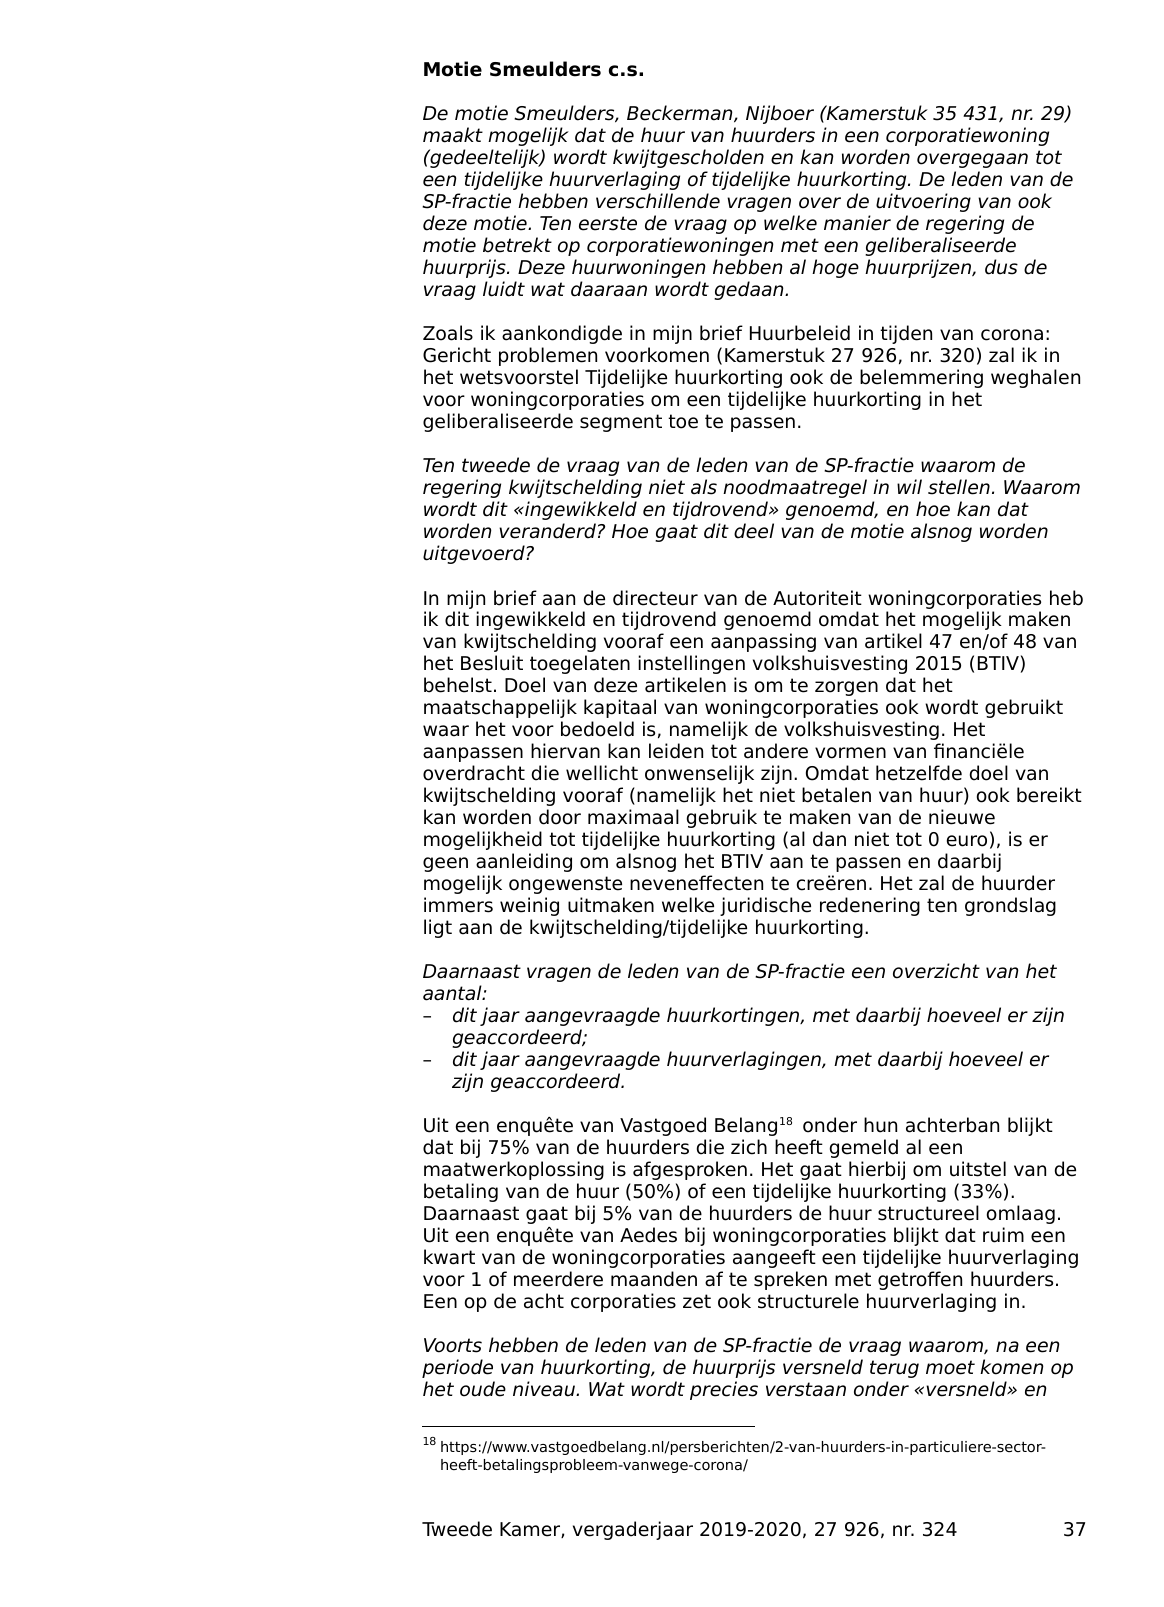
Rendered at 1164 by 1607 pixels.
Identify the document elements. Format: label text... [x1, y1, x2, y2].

text Ten tweede de vraag van de leden van de SP-fractie waarom de regering kwijtschelding niet als noodmaatregel in wil stellen. Waarom wordt dit «ingewikkeld en tijdrovend» genoemd, en hoe kan dat worden veranderd? Hoe gaat dit deel van de motie alsnog worden uitgevoerd? [422, 455, 1087, 565]
text In mijn brief aan de directeur van de Autoriteit woningcorporaties heb ik dit ingewikkeld en tijdrovend genoemd omdat het mogelijk maken van kwijtschelding vooraf een aanpassing van artikel 47 en/of 48 van het Besluit toegelaten instellingen volkshuisvesting 2015 (BTIV) behelst. Doel van deze artikelen is om te zorgen dat het maatschappelijk kapitaal van woningcorporaties ook wordt gebruikt waar het voor bedoeld is, namelijk de volkshuisvesting. Het aanpassen hiervan kan leiden tot andere vormen van financiële overdracht die wellicht onwenselijk zijn. Omdat hetzelfde doel van kwijtschelding vooraf (namelijk het niet betalen van huur) ook bereikt kan worden door maximaal gebruik te maken van de nieuwe mogelijkheid tot tijdelijke huurkorting (al dan niet tot 0 euro), is er geen aanleiding om alsnog het BTIV aan te passen en daarbij mogelijk ongewenste neveneffecten te creëren. Het zal de huurder immers weinig uitmaken welke juridische redenering ten grondslag ligt aan de kwijtschelding/tijdelijke huurkorting. [422, 587, 1087, 939]
subtitle Motie Smeulders c.s. [422, 59, 1087, 81]
text De motie Smeulders, Beckerman, Nijboer (Kamerstuk 35 431, nr. 29) maakt mogelijk dat de huur van huurders in een corporatiewoning (gedeeltelijk) wordt kwijtgescholden en kan worden overgegaan tot een tijdelijke huurverlaging of tijdelijke huurkorting. De leden van de SP-fractie hebben verschillende vragen over de uitvoering van ook deze motie. Ten eerste de vraag op welke manier de regering de motie betrekt op corporatiewoningen met een geliberaliseerde huurprijs. Deze huurwoningen hebben al hoge huurprijzen, dus de vraag luidt wat daaraan wordt gedaan. [422, 103, 1087, 301]
text Uit een enquête van Vastgoed Belang onder hun achterban blijkt dat bij 75% van de huurders die zich heeft gemeld al een maatwerkoplossing is afgesproken. Het gaat hierbij om uitstel van de betaling van de huur (50%) of een tijdelijke huurkorting (33%). Daarnaast gaat bij 5% van de huurders de huur structureel omlaag. Uit een enquête van Aedes bij woningcorporaties blijkt dat ruim een kwart van de woningcorporaties aangeeft een tijdelijke huurverlaging voor 1 of meerdere maanden af te spreken met getroffen huurders. Een op de acht corporaties zet ook structurele huurverlaging in. [422, 1115, 1087, 1313]
text Daarnaast vragen de leden van de SP-fractie een overzicht van het aantal: [422, 961, 1087, 1005]
text Voorts hebben de leden van de SP-fractie de vraag waarom, na een periode van huurkorting, de huurprijs versneld terug moet komen op het oude niveau. Wat wordt precies verstaan onder «versneld» en [422, 1335, 1087, 1401]
text – dit jaar aangevraagde huurverlagingen, met daarbij hoeveel er zijn geaccordeerd. [422, 1049, 1087, 1093]
text https://www.vastgoedbelang.nl/persberichten/2-van-huurders-in-particuliere-sector-heeft-betalingsprobleem-vanwege-corona/ [422, 1435, 1087, 1474]
text Zoals ik aankondigde in mijn brief Huurbeleid in tijden van corona: Gericht problemen voorkomen (Kamerstuk 27 926, nr. 320) zal ik in het wetsvoorstel Tijdelijke huurkorting ook de belemmering weghalen voor woningcorporaties om een tijdelijke huurkorting in het geliberaliseerde segment toe te passen. [422, 323, 1087, 433]
text – dit jaar aangevraagde huurkortingen, met daarbij hoeveel er zijn geaccordeerd; [422, 1005, 1087, 1049]
